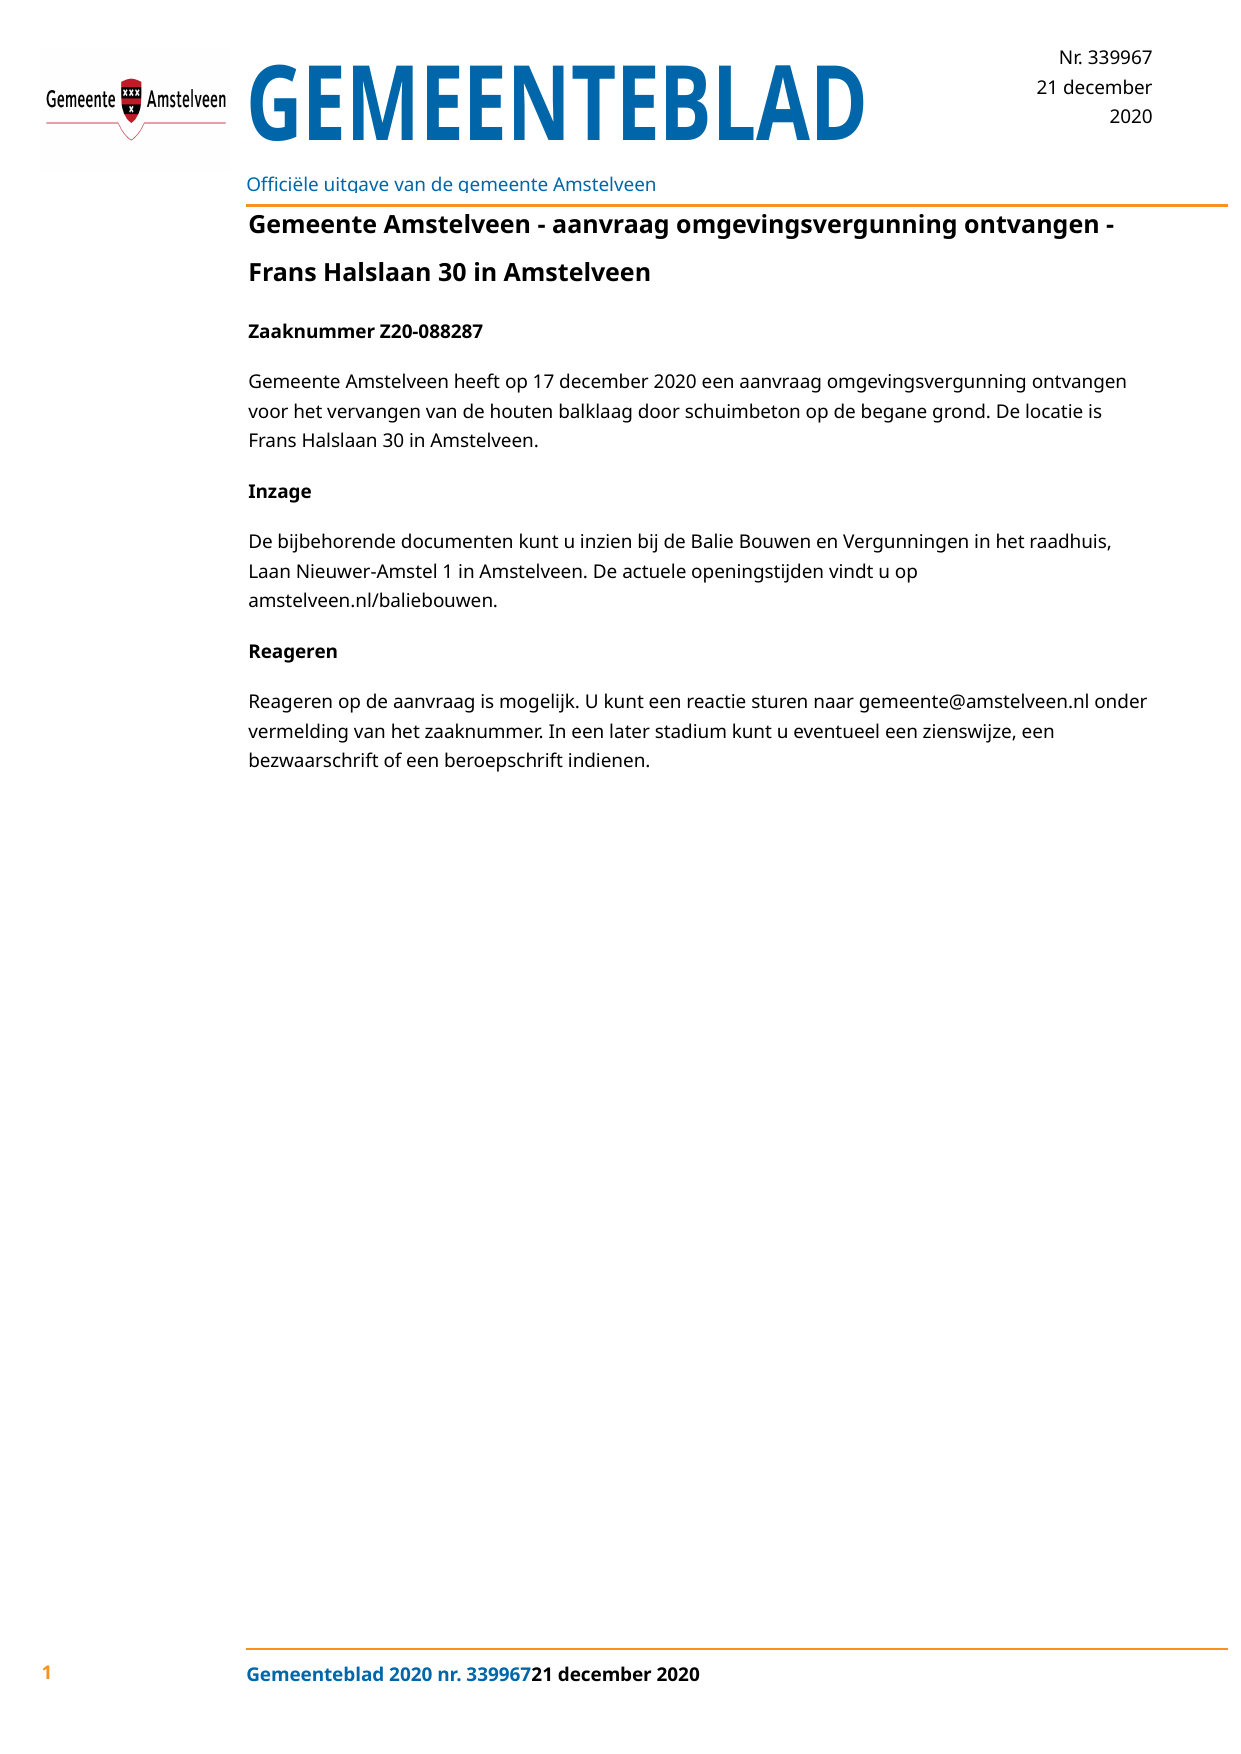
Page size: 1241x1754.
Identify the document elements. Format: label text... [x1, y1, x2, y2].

text Zaaknummer Z20-088287 [248, 318, 1152, 344]
picture [41, 47, 231, 172]
text Reageren [248, 638, 1152, 664]
text Reageren op de aanvraag is mogelijk. U kunt een reactie sturen naar gemeente@amstelveen.nl onder vermelding van het zaaknummer. In een later stadium kunt u eventueel een zienswijze, een bezwaarschrift of een beroepschrift indienen. [248, 688, 1152, 773]
text Inzage [248, 478, 1152, 504]
text Gemeente Amstelveen heeft op 17 december 2020 een aanvraag omgevingsvergunning ontvangen voor het vervangen van de houten balklaag door schuimbeton op de begane grond. De locatie is Frans Halslaan 30 in Amstelveen. [248, 368, 1152, 453]
text De bijbehorende documenten kunt u inzien bij de Balie Bouwen en Vergunningen in het raadhuis, Laan Nieuwer-Amstel 1 in Amstelveen. De actuele openingstijden vindt u op amstelveen.nl/baliebouwen. [248, 528, 1152, 613]
text Gemeente Amstelveen - aanvraag omgevingsvergunning ontvangen - Frans Halslaan 30 in Amstelveen [248, 207, 1152, 288]
